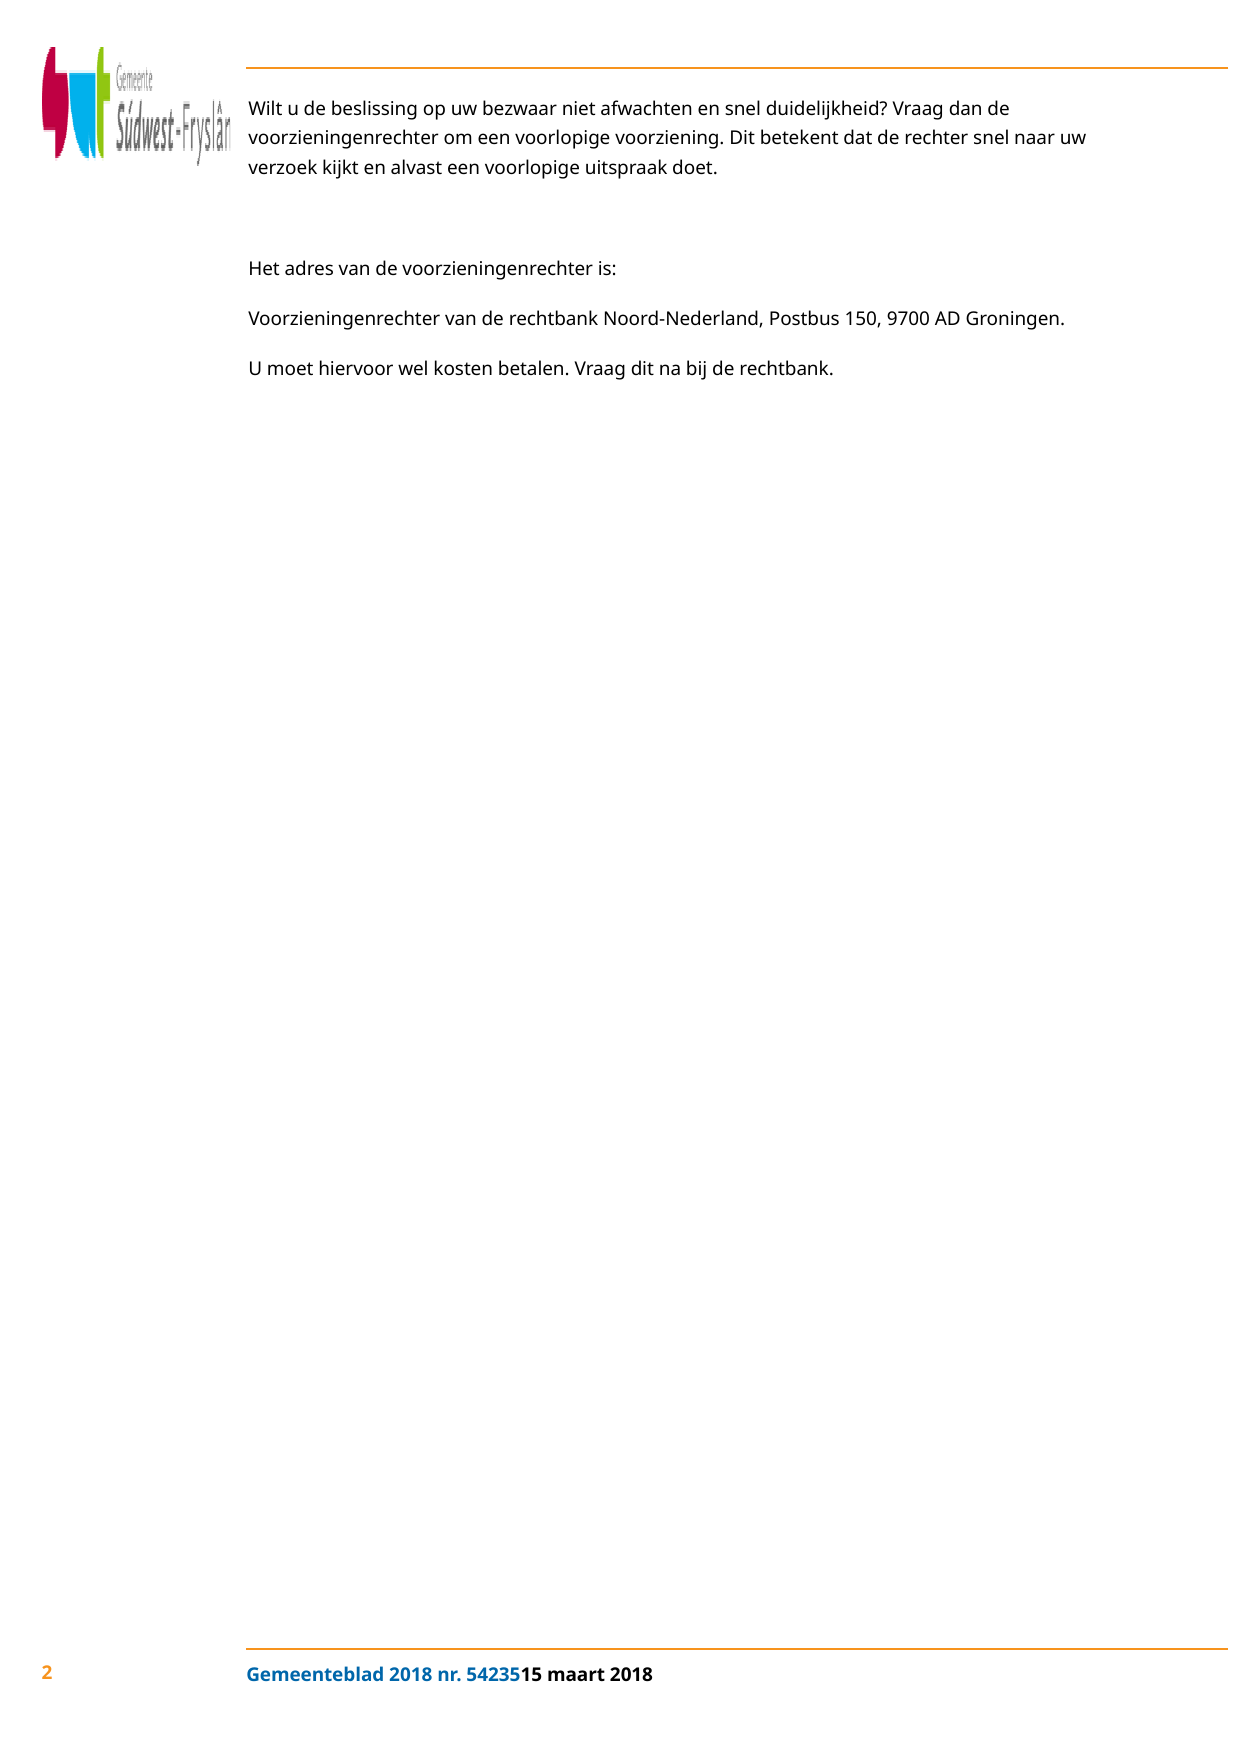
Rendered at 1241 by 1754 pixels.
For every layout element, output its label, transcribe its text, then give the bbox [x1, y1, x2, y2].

text U moet hiervoor wel kosten betalen. Vraag dit na bij de rechtbank. [248, 356, 1152, 381]
text Het adres van de voorzieningenrechter is: [248, 255, 1152, 281]
picture [41, 47, 231, 172]
text Voorzieningenrechter van de rechtbank Noord-Nederland, Postbus 150, 9700 AD Groningen. [248, 305, 1152, 331]
text Wilt u de beslissing op uw bezwaar niet afwachten en snel duidelijkheid? Vraag dan de voorzieningenrechter om een voorlopige voorziening. Dit betekent dat de rechter snel naar uw verzoek kijkt en alvast een voorlopige uitspraak doet. [248, 95, 1152, 180]
